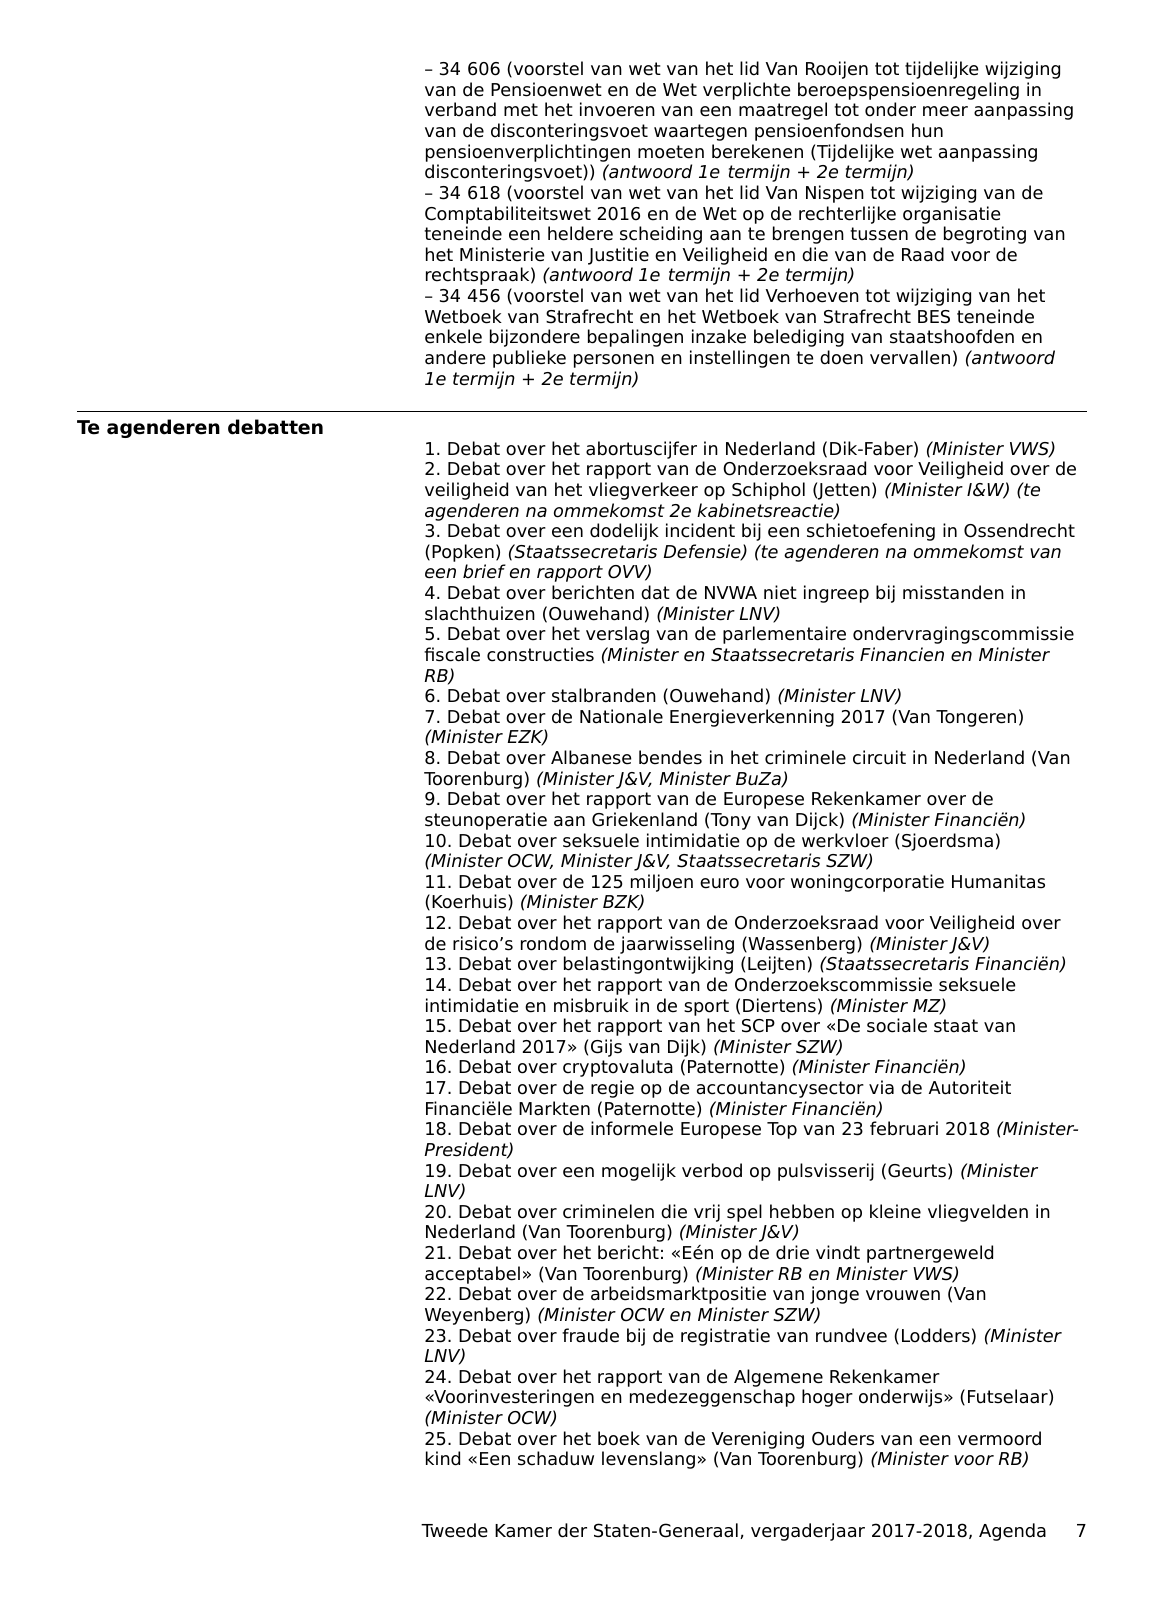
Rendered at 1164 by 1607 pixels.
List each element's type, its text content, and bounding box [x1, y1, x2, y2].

table_cell [401, 913, 418, 954]
table_cell [401, 583, 418, 624]
table_cell [77, 1284, 401, 1326]
table_cell [401, 1202, 418, 1243]
table_header [418, 412, 1087, 439]
table_header [401, 412, 418, 439]
table_cell [77, 1326, 401, 1367]
table_cell [401, 1161, 418, 1202]
table_cell 21. Debat over het bericht: «Eén op de drie vindt partnergeweld acceptabel» (Van Toorenburg) (Minister RB en Minister VWS) [418, 1243, 1087, 1284]
table_cell [401, 624, 418, 686]
table_cell [77, 1367, 401, 1429]
table_cell 10. Debat over seksuele intimidatie op de werkvloer (Sjoerdsma) (Minister OCW, Minister J&V, Staatssecretaris SZW) [418, 831, 1087, 872]
table_cell [77, 1078, 401, 1119]
table_cell [401, 1078, 418, 1119]
table_cell [77, 583, 401, 624]
table_cell [401, 831, 418, 872]
table_cell [401, 183, 418, 286]
table_cell [77, 748, 401, 789]
table_cell [401, 954, 418, 975]
table_cell [77, 686, 401, 707]
table_cell – 34 606 (voorstel van wet van het lid Van Rooijen tot tijdelijke wijziging van de Pensioenwet en de Wet verplichte beroepspensioenregeling in verband met het invoeren van een maatregel tot onder meer aanpassing van de disconteringsvoet waartegen pensioenfondsen hun pensioenverplichtingen moeten berekenen (Tijdelijke wet aanpassing disconteringsvoet)) (antwoord 1e termijn + 2e termijn) [418, 59, 1087, 183]
table_cell [401, 1016, 418, 1057]
table_cell [401, 748, 418, 789]
table_cell 24. Debat over het rapport van de Algemene Rekenkamer «Voorinvesteringen en medezeggenschap hoger onderwijs» (Futselaar) (Minister OCW) [418, 1367, 1087, 1429]
table_cell [401, 1119, 418, 1161]
table_cell [77, 975, 401, 1016]
table_cell [401, 1058, 418, 1078]
table_cell [401, 789, 418, 831]
table_cell [401, 286, 418, 389]
table_cell 22. Debat over de arbeidsmarktpositie van jonge vrouwen (Van Weyenberg) (Minister OCW en Minister SZW) [418, 1284, 1087, 1326]
table_cell 3. Debat over een dodelijk incident bij een schietoefening in Ossendrecht (Popken) (Staatssecretaris Defensie) (te agenderen na ommekomst van een brief en rapport OVV) [418, 521, 1087, 583]
table_cell [77, 59, 401, 183]
table_cell 12. Debat over het rapport van de Onderzoeksraad voor Veiligheid over de risico’s rondom de jaarwisseling (Wassenberg) (Minister J&V) [418, 913, 1087, 954]
table_cell 1. Debat over het abortuscijfer in Nederland (Dik-Faber) (Minister VWS) [418, 439, 1087, 459]
table_cell [401, 1429, 418, 1470]
table_cell 14. Debat over het rapport van de Onderzoekscommissie seksuele intimidatie en misbruik in de sport (Diertens) (Minister MZ) [418, 975, 1087, 1016]
table_cell 4. Debat over berichten dat de NVWA niet ingreep bij misstanden in slachthuizen (Ouwehand) (Minister LNV) [418, 583, 1087, 624]
table_cell – 34 618 (voorstel van wet van het lid Van Nispen tot wijziging van de Comptabiliteitswet 2016 en de Wet op de rechterlijke organisatie teneinde een heldere scheiding aan te brengen tussen de begroting van het Ministerie van Justitie en Veiligheid en die van de Raad voor de rechtspraak) (antwoord 1e termijn + 2e termijn) [418, 183, 1087, 286]
table_header Te agenderen debatten [77, 412, 401, 439]
table_cell [77, 521, 401, 583]
table_cell [77, 1243, 401, 1284]
table_cell [77, 1016, 401, 1057]
table_cell 16. Debat over cryptovaluta (Paternotte) (Minister Financiën) [418, 1058, 1087, 1078]
table_cell 23. Debat over fraude bij de registratie van rundvee (Lodders) (Minister LNV) [418, 1326, 1087, 1367]
table_cell [401, 439, 418, 459]
table_cell – 34 456 (voorstel van wet van het lid Verhoeven tot wijziging van het Wetboek van Strafrecht en het Wetboek van Strafrecht BES teneinde enkele bijzondere bepalingen inzake belediging van staatshoofden en andere publieke personen en instellingen te doen vervallen) (antwoord 1e termijn + 2e termijn) [418, 286, 1087, 389]
table_cell [401, 975, 418, 1016]
table_cell 18. Debat over de informele Europese Top van 23 februari 2018 (Minister-President) [418, 1119, 1087, 1161]
table_cell [401, 686, 418, 707]
table_cell [401, 1326, 418, 1367]
table_cell [77, 459, 401, 521]
table_cell 11. Debat over de 125 miljoen euro voor woningcorporatie Humanitas (Koerhuis) (Minister BZK) [418, 872, 1087, 913]
table_cell [401, 1243, 418, 1284]
table_cell 6. Debat over stalbranden (Ouwehand) (Minister LNV) [418, 686, 1087, 707]
table_cell [401, 872, 418, 913]
table_cell [77, 624, 401, 686]
table_cell [77, 1161, 401, 1202]
table_cell [401, 1367, 418, 1429]
table_cell 25. Debat over het boek van de Vereniging Ouders van een vermoord kind «Een schaduw levenslang» (Van Toorenburg) (Minister voor RB) [418, 1429, 1087, 1470]
table_cell 19. Debat over een mogelijk verbod op pulsvisserij (Geurts) (Minister LNV) [418, 1161, 1087, 1202]
table_cell [77, 1202, 401, 1243]
table_cell [77, 831, 401, 872]
table_cell 9. Debat over het rapport van de Europese Rekenkamer over de steunoperatie aan Griekenland (Tony van Dijck) (Minister Financiën) [418, 789, 1087, 831]
table_cell [77, 1119, 401, 1161]
table_cell [77, 954, 401, 975]
table_cell 17. Debat over de regie op de accountancysector via de Autoriteit Financiële Markten (Paternotte) (Minister Financiën) [418, 1078, 1087, 1119]
table_cell [401, 521, 418, 583]
table_cell [77, 439, 401, 459]
table_cell [401, 1284, 418, 1326]
table_cell [401, 459, 418, 521]
table_cell 13. Debat over belastingontwijking (Leijten) (Staatssecretaris Financiën) [418, 954, 1087, 975]
table_cell [77, 286, 401, 389]
table_cell [77, 789, 401, 831]
table_cell 15. Debat over het rapport van het SCP over «De sociale staat van Nederland 2017» (Gijs van Dijk) (Minister SZW) [418, 1016, 1087, 1057]
table_cell [401, 707, 418, 748]
table_cell [401, 59, 418, 183]
table_cell 2. Debat over het rapport van de Onderzoeksraad voor Veiligheid over de veiligheid van het vliegverkeer op Schiphol (Jetten) (Minister I&W) (te agenderen na ommekomst 2e kabinetsreactie) [418, 459, 1087, 521]
table_cell [77, 707, 401, 748]
table_cell 7. Debat over de Nationale Energieverkenning 2017 (Van Tongeren) (Minister EZK) [418, 707, 1087, 748]
table_cell 20. Debat over criminelen die vrij spel hebben op kleine vliegvelden in Nederland (Van Toorenburg) (Minister J&V) [418, 1202, 1087, 1243]
table_cell [77, 183, 401, 286]
table_cell [77, 1429, 401, 1470]
table_cell [77, 872, 401, 913]
table_cell [77, 913, 401, 954]
table_cell 8. Debat over Albanese bendes in het criminele circuit in Nederland (Van Toorenburg) (Minister J&V, Minister BuZa) [418, 748, 1087, 789]
table_cell 5. Debat over het verslag van de parlementaire ondervragingscommissie fiscale constructies (Minister en Staatssecretaris Financien en Minister RB) [418, 624, 1087, 686]
table_cell [77, 1058, 401, 1078]
